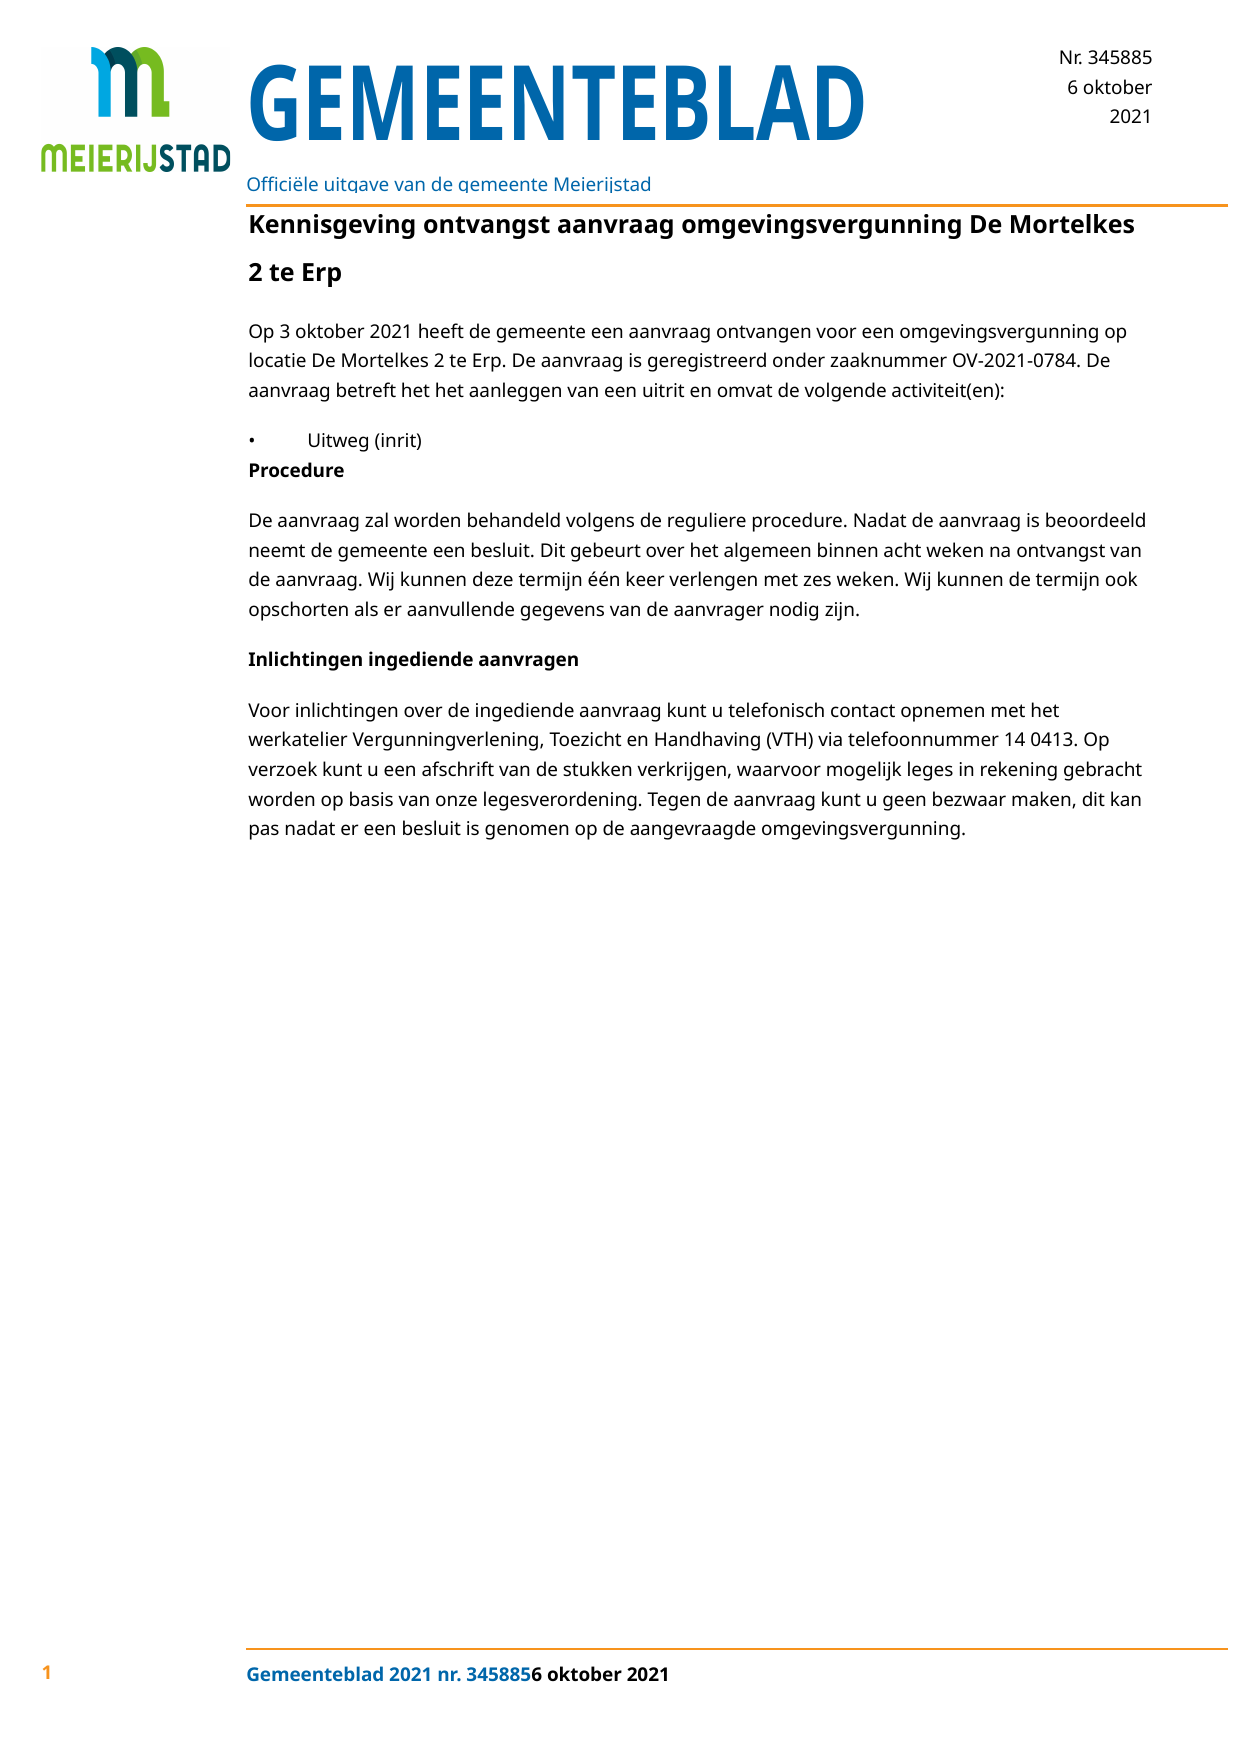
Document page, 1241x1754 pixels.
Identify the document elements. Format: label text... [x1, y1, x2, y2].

text De aanvraag zal worden behandeld volgens de reguliere procedure. Nadat de aanvraag is beoordeeld neemt de gemeente een besluit. Dit gebeurt over het algemeen binnen acht weken na ontvangst van de aanvraag. Wij kunnen deze termijn één keer verlengen met zes weken. Wij kunnen de termijn ook opschorten als er aanvullende gegevens van de aanvrager nodig zijn. [248, 507, 1152, 622]
text Voor inlichtingen over de ingediende aanvraag kunt u telefonisch contact opnemen met het werkatelier Vergunningverlening, Toezicht en Handhaving (VTH) via telefoonnummer 14 0413. Op verzoek kunt u een afschrift van de stukken verkrijgen, waarvoor mogelijk leges in rekening gebracht worden op basis van onze legesverordening. Tegen de aanvraag kunt u geen bezwaar maken, dit kan pas nadat er een besluit is genomen op de aangevraagde omgevingsvergunning. [248, 697, 1152, 841]
list Uitweg (inrit) [248, 427, 1152, 453]
picture [41, 47, 231, 172]
text Inlichtingen ingediende aanvragen [248, 647, 1152, 672]
text Op 3 oktober 2021 heeft de gemeente een aanvraag ontvangen voor een omgevingsvergunning op locatie De Mortelkes 2 te Erp. De aanvraag is geregistreerd onder zaaknummer OV-2021-0784. De aanvraag betreft het het aanleggen van een uitrit en omvat de volgende activiteit(en): [248, 318, 1152, 403]
text Kennisgeving ontvangst aanvraag omgevingsvergunning De Mortelkes 2 te Erp [248, 207, 1152, 288]
text Procedure [248, 457, 1152, 483]
